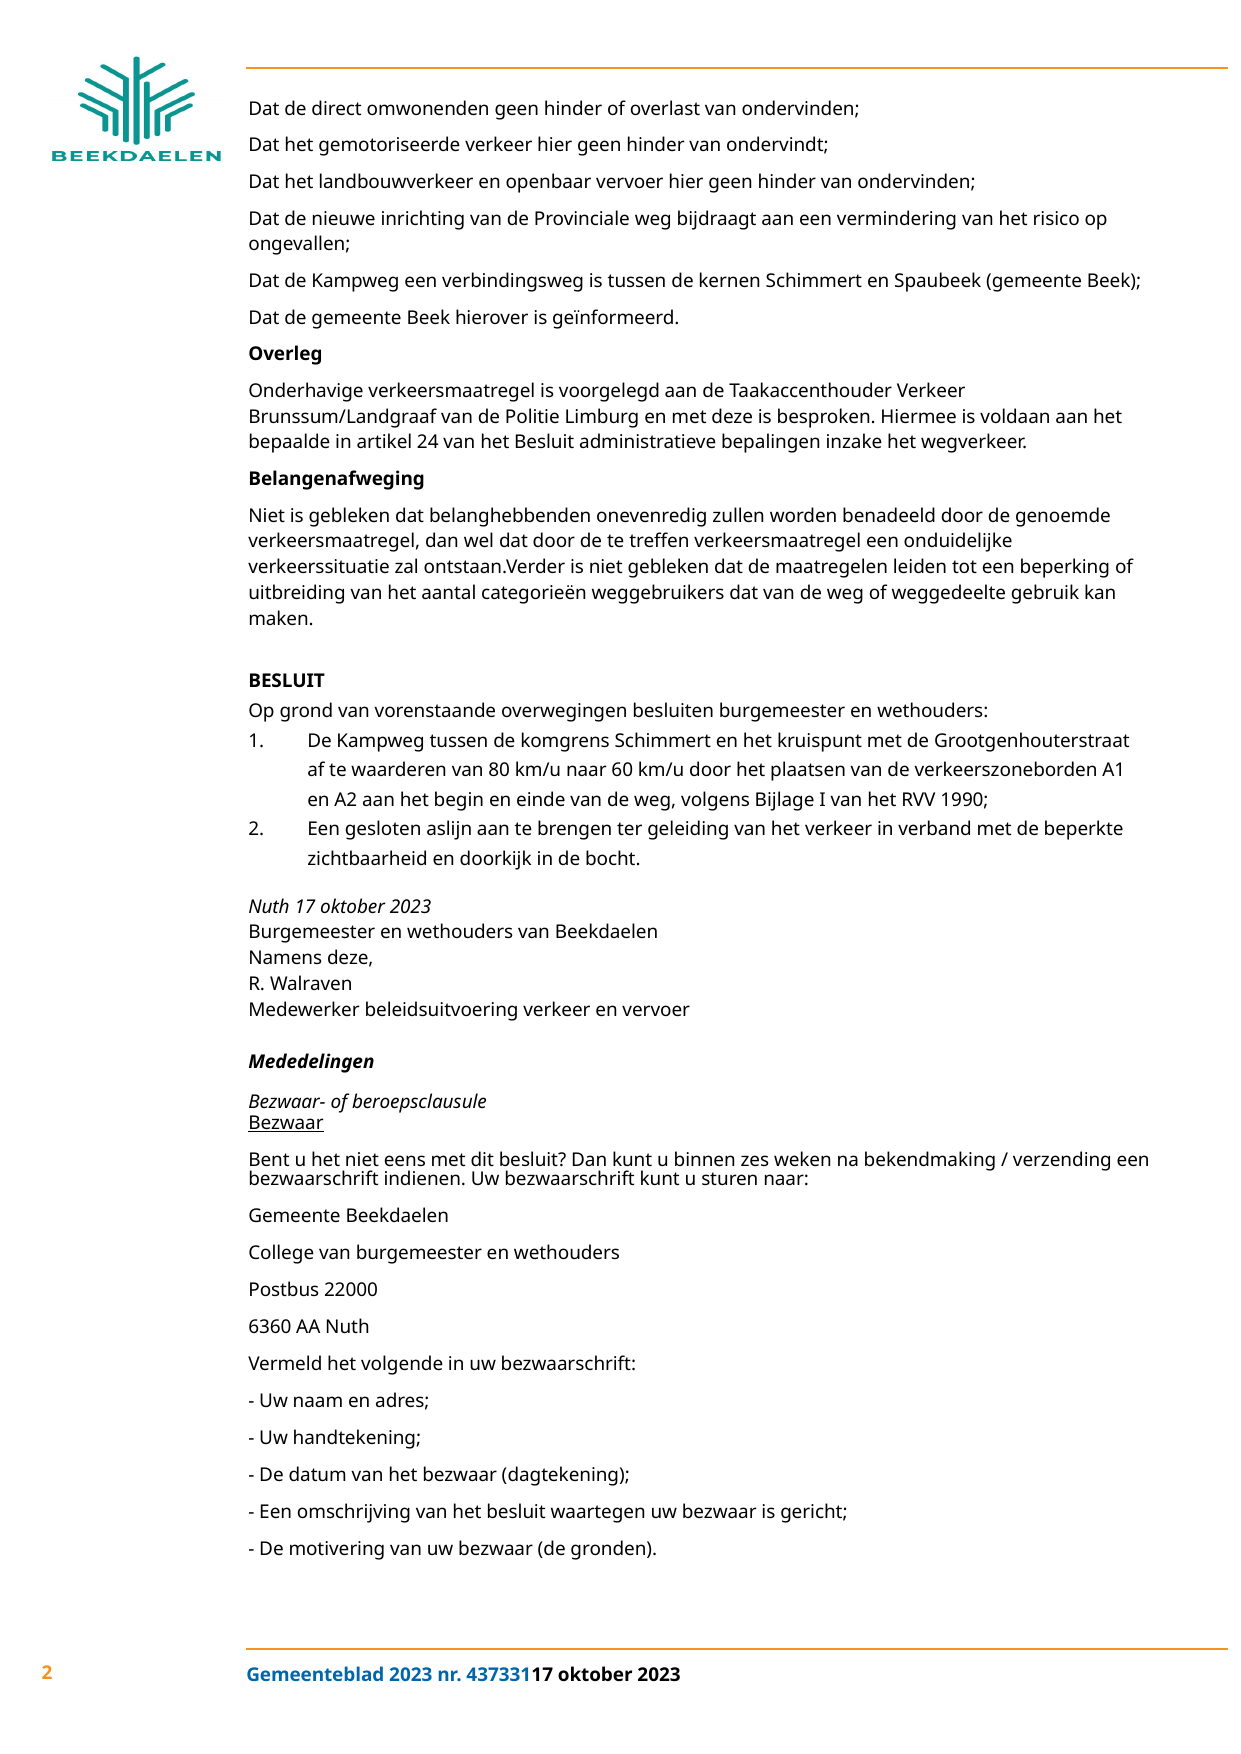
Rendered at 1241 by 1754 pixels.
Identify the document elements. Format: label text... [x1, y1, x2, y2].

list Een gesloten aslijn aan te brengen ter geleiding van het verkeer in verband met de beperkte zichtbaarheid en doorkijk in de bocht. [248, 816, 1152, 871]
text Dat de gemeente Beek hierover is geïnformeerd. [248, 304, 1152, 329]
text Dat de nieuwe inrichting van de Provinciale weg bijdraagt aan een vermindering van het risico op ongevallen; [248, 205, 1152, 256]
text Dat het landbouwverkeer en openbaar vervoer hier geen hinder van ondervinden; [248, 168, 1152, 194]
text Op grond van vorenstaande overwegingen besluiten burgemeester en wethouders: [248, 697, 1152, 723]
text Dat de Kampweg een verbindingsweg is tussen de kernen Schimmert en Spaubeek (gemeente Beek); [248, 267, 1152, 293]
text Belangenafweging [248, 465, 1152, 491]
text Niet is gebleken dat belanghebbenden onevenredig zullen worden benadeeld door de genoemde verkeersmaatregel, dan wel dat door de te treffen verkeersmaatregel een onduidelijke verkeerssituatie zal ontstaan.Verder is niet gebleken dat de maatregelen leiden tot een beperking of uitbreiding van het aantal categorieën weggebruikers dat van de weg of weggedeelte gebruik kan maken. [248, 502, 1152, 631]
text BESLUIT [248, 668, 1152, 693]
text Nuth 17 oktober 2023 [248, 893, 1152, 919]
text Burgemeester en wethouders van Beekdaelen [248, 919, 1152, 944]
text - Uw naam en adres; [248, 1392, 1152, 1411]
text - Een omschrijving van het besluit waartegen uw bezwaar is gericht; [248, 1503, 1152, 1522]
text College van burgemeester en wethouders [248, 1244, 1152, 1263]
text - De motivering van uw bezwaar (de gronden). [248, 1540, 1152, 1559]
text Onderhavige verkeersmaatregel is voorgelegd aan de Taakaccenthouder Verkeer Brunssum/Landgraaf van de Politie Limburg en met deze is besproken. Hiermee is voldaan aan het bepaalde in artikel 24 van het Besluit administratieve bepalingen inzake het wegverkeer. [248, 377, 1152, 454]
list De Kampweg tussen de komgrens Schimmert en het kruispunt met de Grootgenhouterstraat af te waarderen van 80 km/u naar 60 km/u door het plaatsen van de verkeerszoneborden A1 en A2 aan het begin en einde van de weg, volgens Bijlage I van het RVV 1990; [248, 727, 1152, 812]
text Medewerker beleidsuitvoering verkeer en vervoer [248, 996, 1152, 1022]
text Gemeente Beekdaelen [248, 1207, 1152, 1226]
text 6360 AA Nuth [248, 1318, 1152, 1337]
text - Uw handtekening; [248, 1429, 1152, 1448]
text Bent u het niet eens met dit besluit? Dan kunt u binnen zes weken na bekendmaking / verzending een bezwaarschrift indienen. Uw bezwaarschrift kunt u sturen naar: [248, 1151, 1152, 1189]
text Dat de direct omwonenden geen hinder of overlast van ondervinden; [248, 95, 1152, 121]
text Postbus 22000 [248, 1281, 1152, 1300]
text Namens deze, [248, 944, 1152, 970]
text Bezwaar- of beroepsclausule [248, 1088, 1152, 1114]
text R. Walraven [248, 970, 1152, 996]
text Bezwaar [248, 1114, 1152, 1133]
picture [41, 47, 231, 172]
text Overleg [248, 341, 1152, 366]
text Mededelingen [248, 1049, 1152, 1074]
text Dat het gemotoriseerde verkeer hier geen hinder van ondervindt; [248, 131, 1152, 157]
text - De datum van het bezwaar (dagtekening); [248, 1466, 1152, 1485]
text Vermeld het volgende in uw bezwaarschrift: [248, 1355, 1152, 1374]
